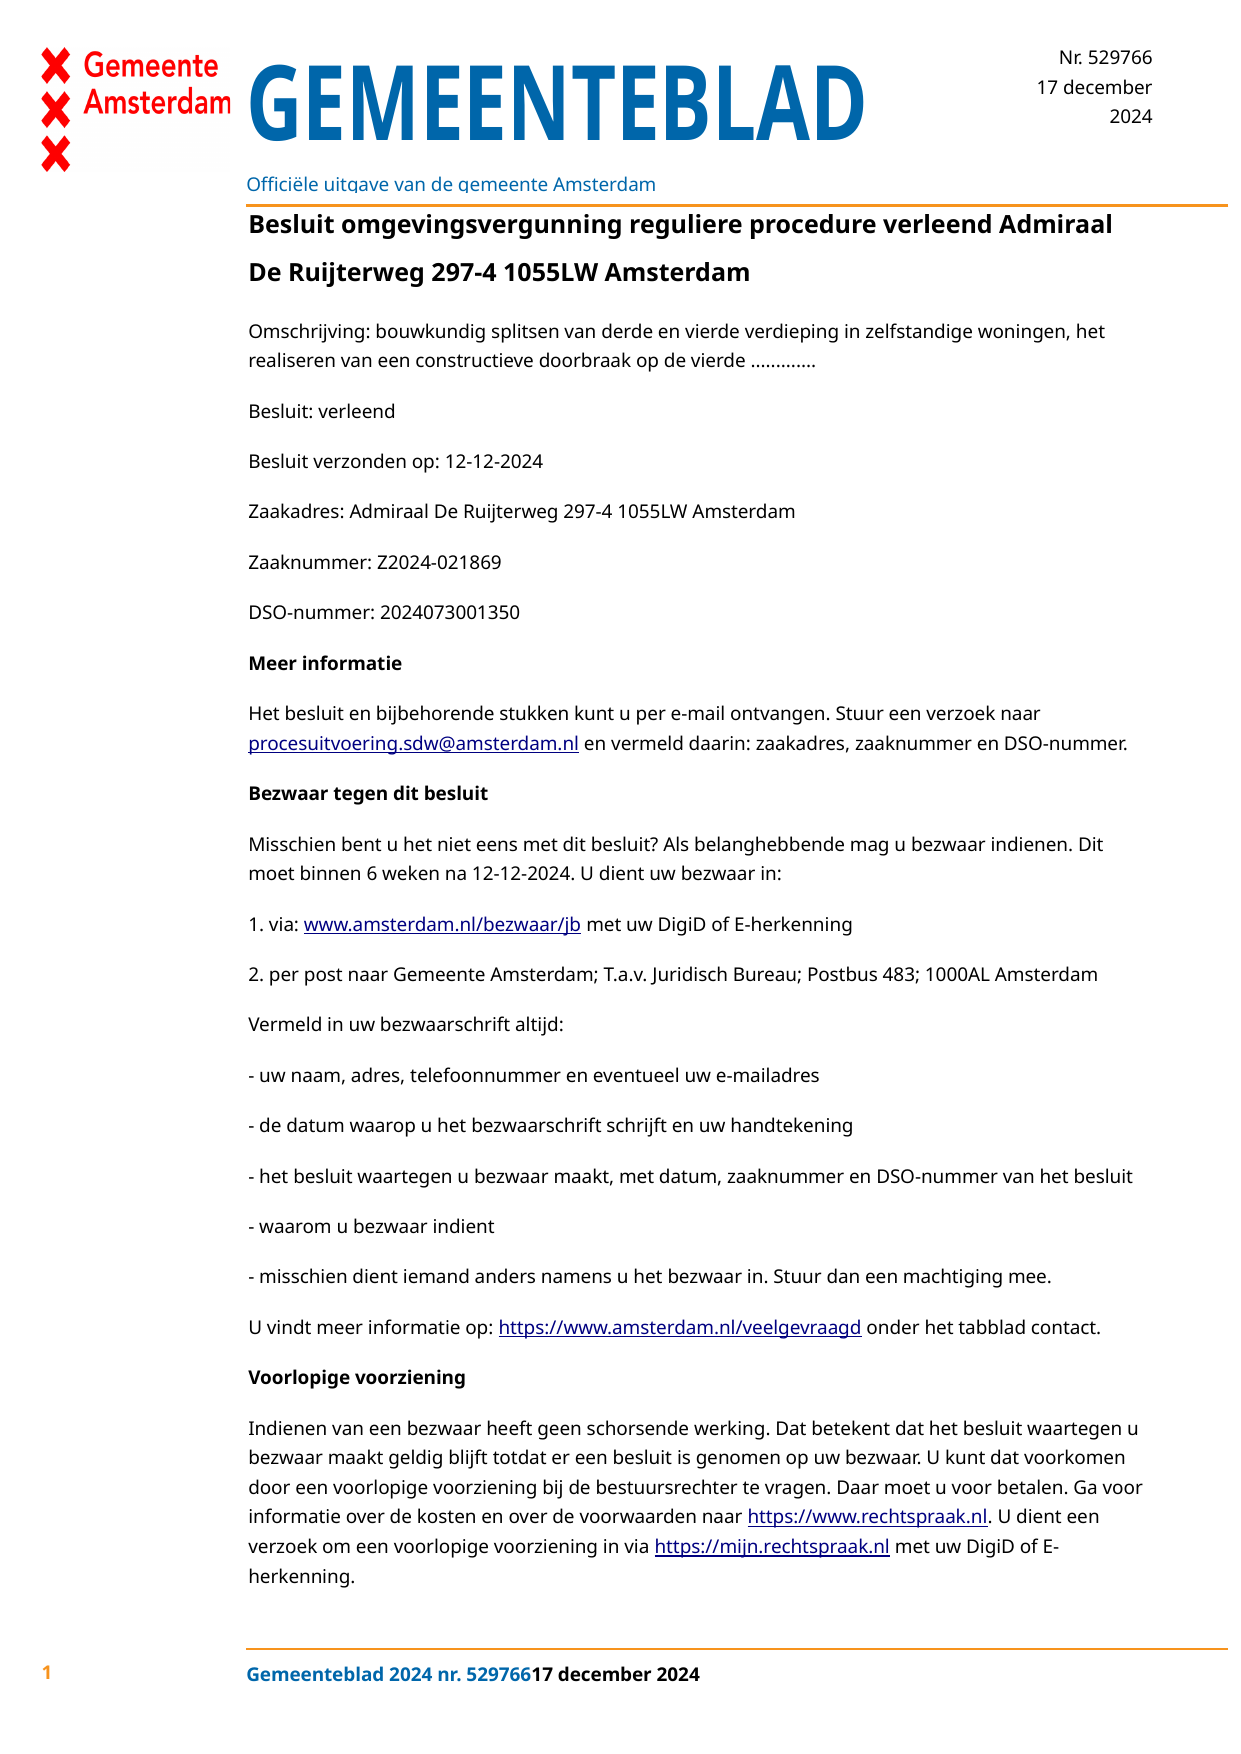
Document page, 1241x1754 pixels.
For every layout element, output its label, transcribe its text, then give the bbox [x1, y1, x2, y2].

text Besluit: verleend [248, 398, 1152, 424]
text Misschien bent u het niet eens met dit besluit? Als belanghebbende mag u bezwaar indienen. Dit moet binnen 6 weken na 12-12-2024. U dient uw bezwaar in: [248, 831, 1152, 886]
text Zaakadres: Admiraal De Ruijterweg 297-4 1055LW Amsterdam [248, 499, 1152, 524]
text - de datum waarop u het bezwaarschrift schrijft en uw handtekening [248, 1112, 1152, 1138]
text - waarom u bezwaar indient [248, 1213, 1152, 1239]
text Besluit verzonden op: 12-12-2024 [248, 448, 1152, 474]
text Indienen van een bezwaar heeft geen schorsende werking. Dat betekent dat het besluit waartegen u bezwaar maakt geldig blijft totdat er een besluit is genomen op uw bezwaar. U kunt dat voorkomen door een voorlopige voorziening bij de bestuursrechter te vragen. Daar moet u voor betalen. Ga voor informatie over de kosten en over de voorwaarden naar https://www.rechtspraak.nl. U dient een verzoek om een voorlopige voorziening in via https://mijn.rechtspraak.nl met uw DigiD of E-herkenning. [248, 1415, 1152, 1589]
text Voorlopige voorziening [248, 1364, 1152, 1390]
text Vermeld in uw bezwaarschrift altijd: [248, 1012, 1152, 1037]
text Meer informatie [248, 650, 1152, 676]
text Zaaknummer: Z2024-021869 [248, 549, 1152, 575]
text Bezwaar tegen dit besluit [248, 780, 1152, 806]
text DSO-nummer: 2024073001350 [248, 599, 1152, 625]
text 1. via: www.amsterdam.nl/bezwaar/jb met uw DigiD of E-herkenning [248, 911, 1152, 937]
text - uw naam, adres, telefoonnummer en eventueel uw e-mailadres [248, 1062, 1152, 1088]
picture [41, 47, 231, 172]
text Het besluit en bijbehorende stukken kunt u per e-mail ontvangen. Stuur een verzoek naar procesuitvoering.sdw@amsterdam.nl en vermeld daarin: zaakadres, zaaknummer en DSO-nummer. [248, 700, 1152, 756]
text Besluit omgevingsvergunning reguliere procedure verleend Admiraal De Ruijterweg 297-4 1055LW Amsterdam [248, 207, 1152, 288]
text - misschien dient iemand anders namens u het bezwaar in. Stuur dan een machtiging mee. [248, 1264, 1152, 1289]
text 2. per post naar Gemeente Amsterdam; T.a.v. Juridisch Bureau; Postbus 483; 1000AL Amsterdam [248, 961, 1152, 987]
text U vindt meer informatie op: https://www.amsterdam.nl/veelgevraagd onder het tabblad contact. [248, 1314, 1152, 1340]
text - het besluit waartegen u bezwaar maakt, met datum, zaaknummer en DSO-nummer van het besluit [248, 1163, 1152, 1189]
text Omschrijving: bouwkundig splitsen van derde en vierde verdieping in zelfstandige woningen, het realiseren van een constructieve doorbraak op de vierde ............. [248, 318, 1152, 373]
